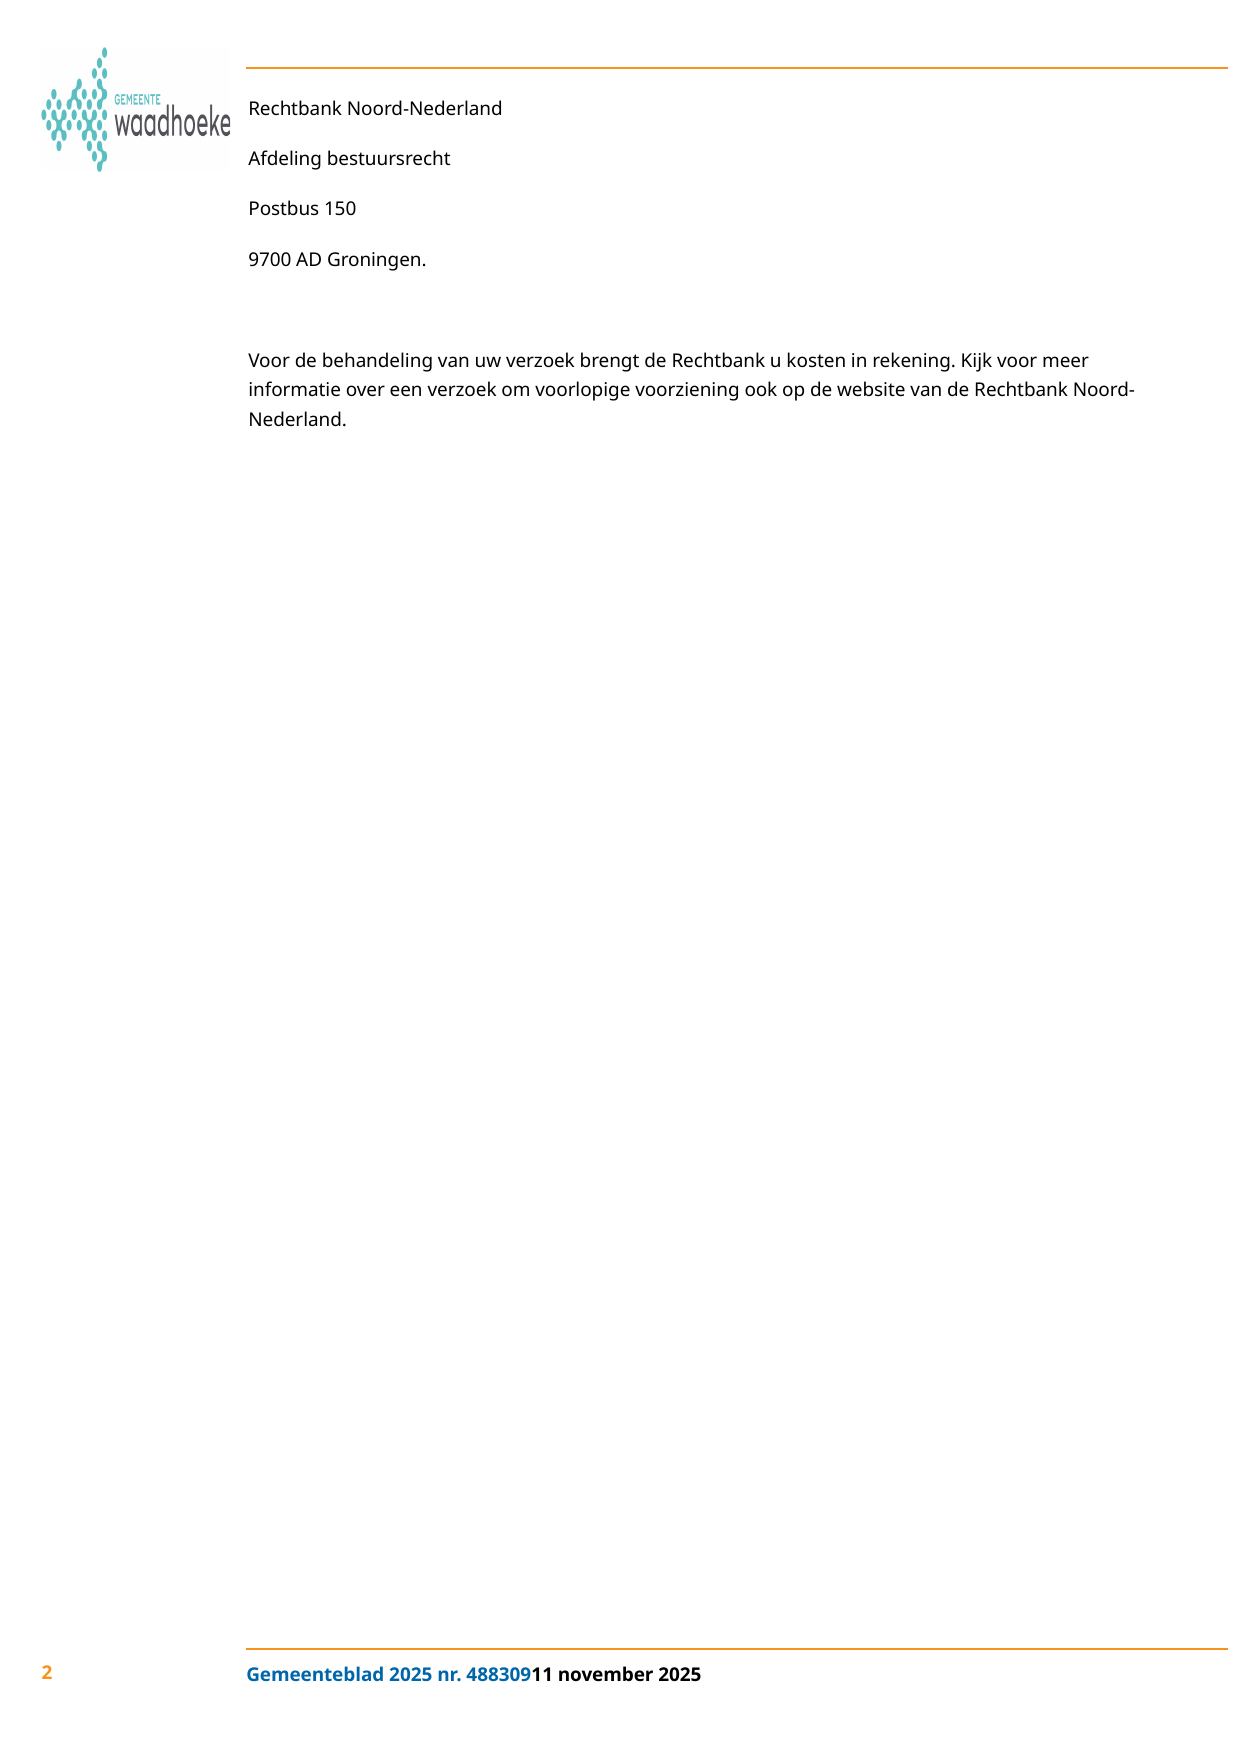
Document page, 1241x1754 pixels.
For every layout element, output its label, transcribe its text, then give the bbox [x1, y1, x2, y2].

text Afdeling bestuursrecht [248, 145, 1152, 171]
text Rechtbank Noord-Nederland [248, 95, 1152, 121]
picture [41, 47, 231, 172]
text Postbus 150 [248, 196, 1152, 221]
text 9700 AD Groningen. [248, 246, 1152, 272]
text Voor de behandeling van uw verzoek brengt de Rechtbank u kosten in rekening. Kijk voor meer informatie over een verzoek om voorlopige voorziening ook op de website van de Rechtbank Noord-Nederland. [248, 347, 1152, 432]
